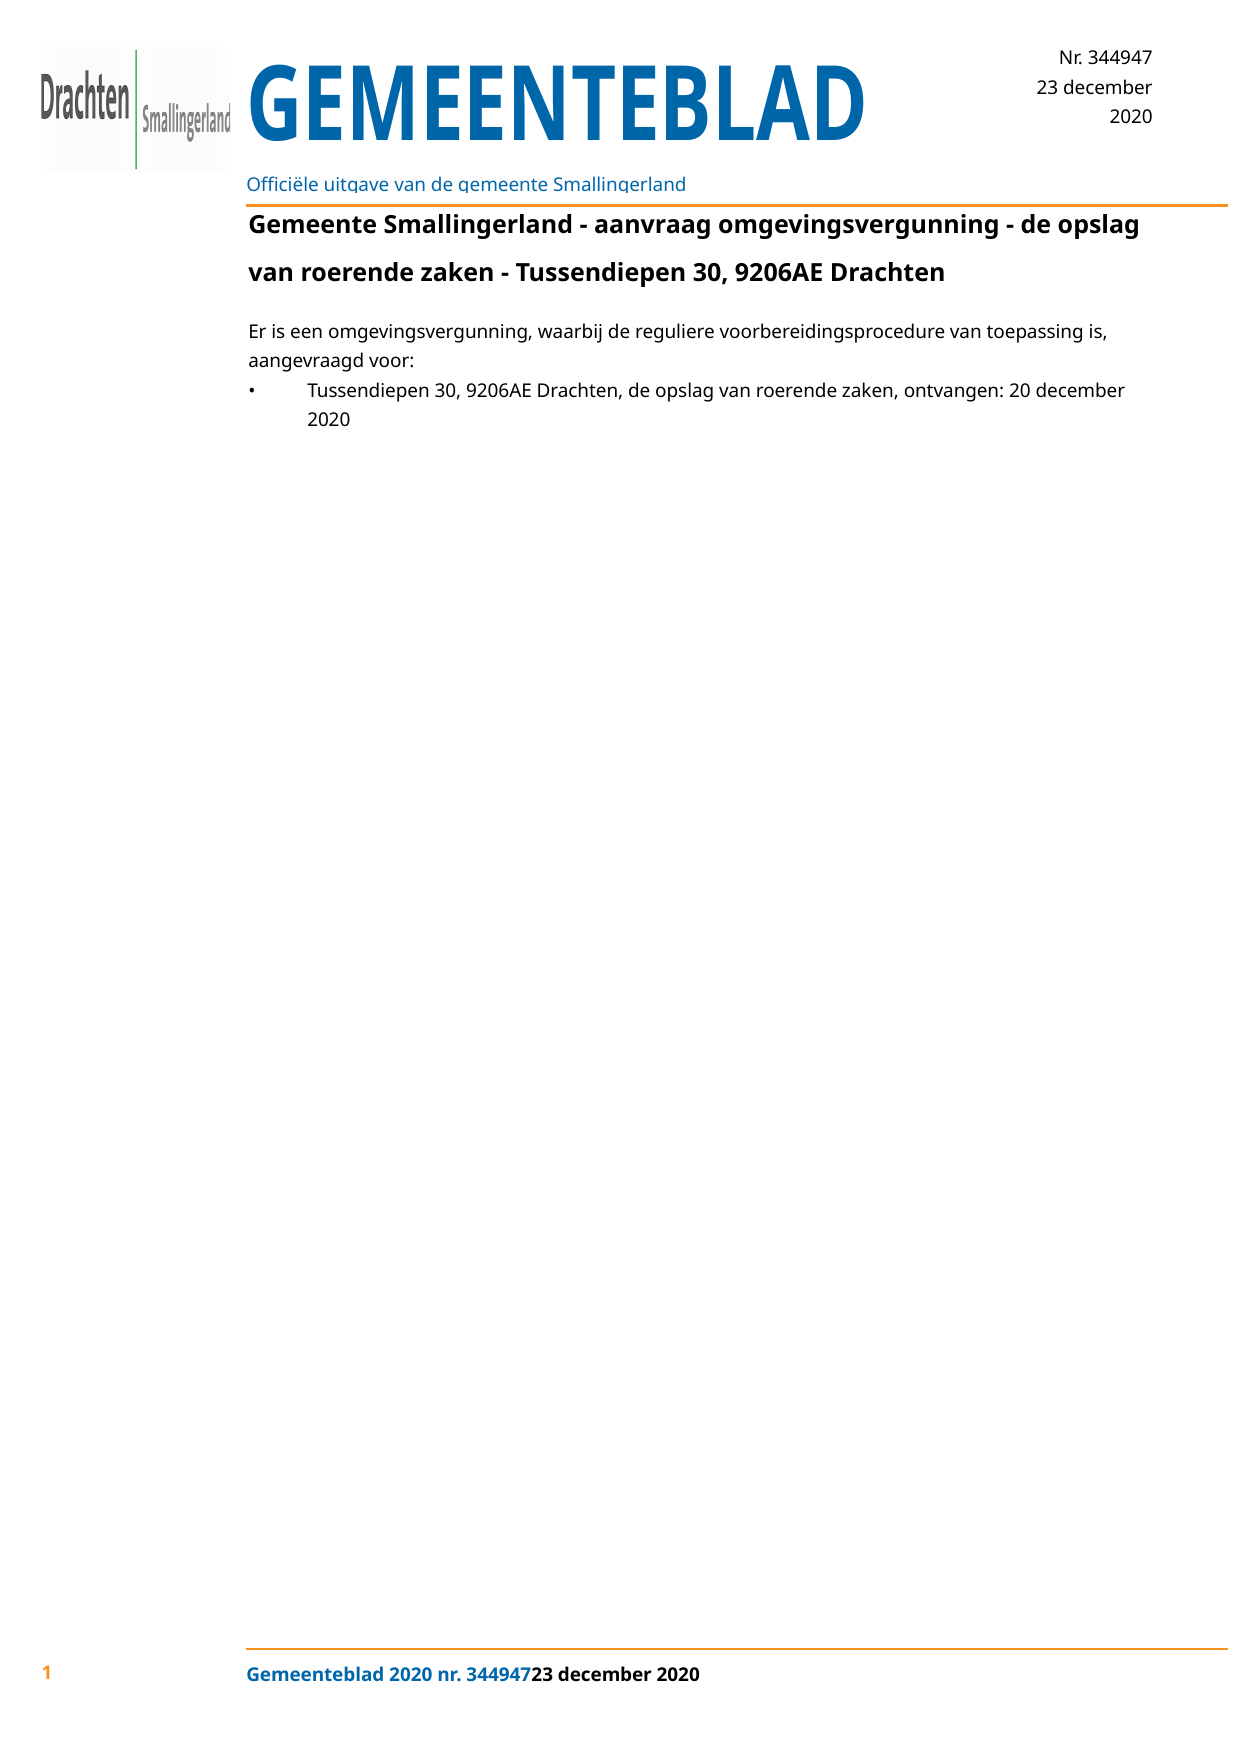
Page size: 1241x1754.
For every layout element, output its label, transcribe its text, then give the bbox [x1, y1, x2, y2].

picture [41, 47, 231, 172]
list Tussendiepen 30, 9206AE Drachten, de opslag van roerende zaken, ontvangen: 20 december 2020 [248, 377, 1152, 432]
text Er is een omgevingsvergunning, waarbij de reguliere voorbereidingsprocedure van toepassing is, aangevraagd voor: [248, 318, 1152, 373]
text Gemeente Smallingerland - aanvraag omgevingsvergunning - de opslag van roerende zaken - Tussendiepen 30, 9206AE Drachten [248, 207, 1152, 288]
